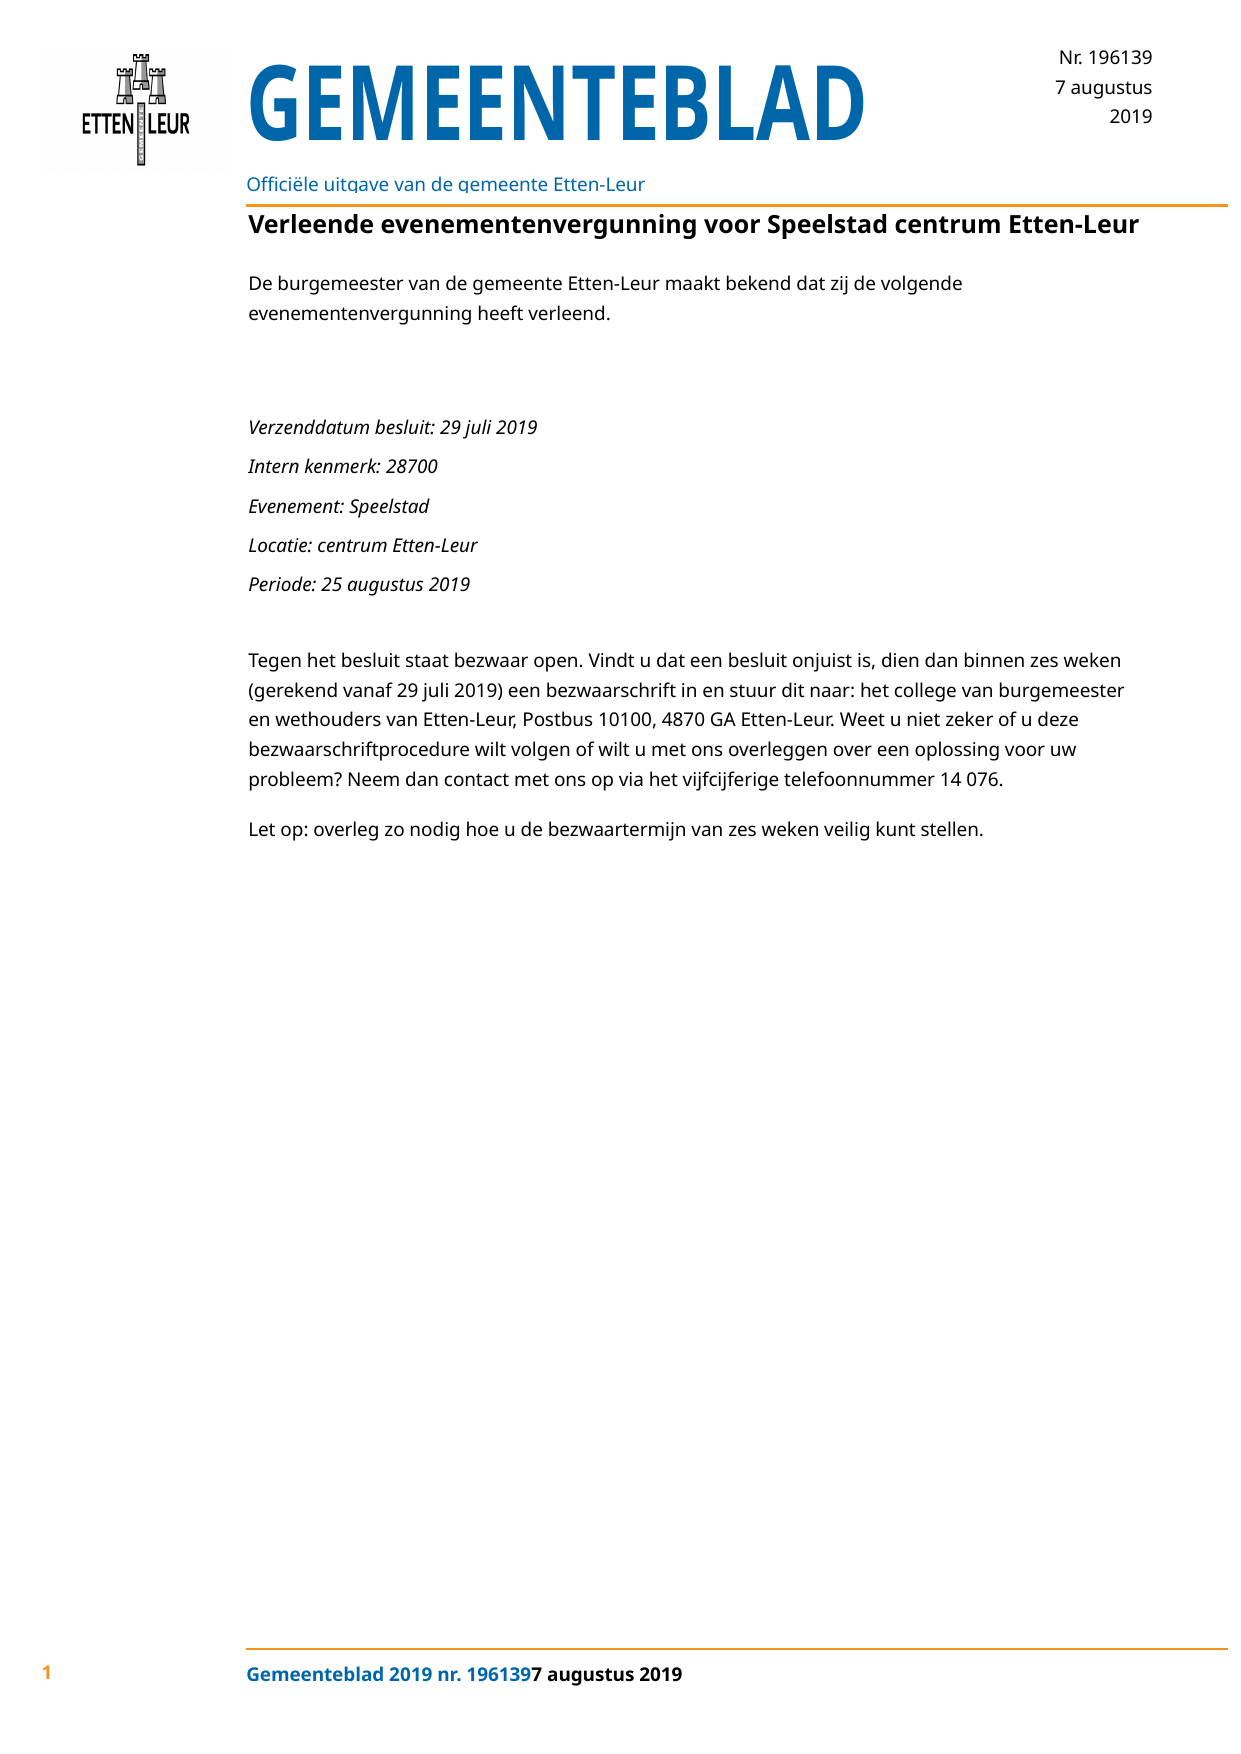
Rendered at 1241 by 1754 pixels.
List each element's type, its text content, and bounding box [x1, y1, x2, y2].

text Evenement: Speelstad [248, 493, 1152, 518]
text Locatie: centrum Etten-Leur [248, 532, 1152, 558]
text Let op: overleg zo nodig hoe u de bezwaartermijn van zes weken veilig kunt stellen. [248, 816, 1152, 842]
text Periode: 25 augustus 2019 [248, 571, 1152, 597]
text Intern kenmerk: 28700 [248, 453, 1152, 479]
text De burgemeester van de gemeente Etten-Leur maakt bekend dat zij de volgende evenementenvergunning heeft verleend. [248, 270, 1152, 326]
text Tegen het besluit staat bezwaar open. Vindt u dat een besluit onjuist is, dien dan binnen zes weken (gerekend vanaf 29 juli 2019) een bezwaarschrift in en stuur dit naar: het college van burgemeester en wethouders van Etten-Leur, Postbus 10100, 4870 GA Etten-Leur. Weet u niet zeker of u deze bezwaarschriftprocedure wilt volgen of wilt u met ons overleggen over een oplossing voor uw probleem? Neem dan contact met ons op via het vijfcijferige telefoonnummer 14 076. [248, 647, 1152, 792]
text Verleende evenementenvergunning voor Speelstad centrum Etten-Leur [248, 207, 1152, 241]
text Verzenddatum besluit: 29 juli 2019 [248, 414, 1152, 440]
picture [41, 47, 231, 172]
